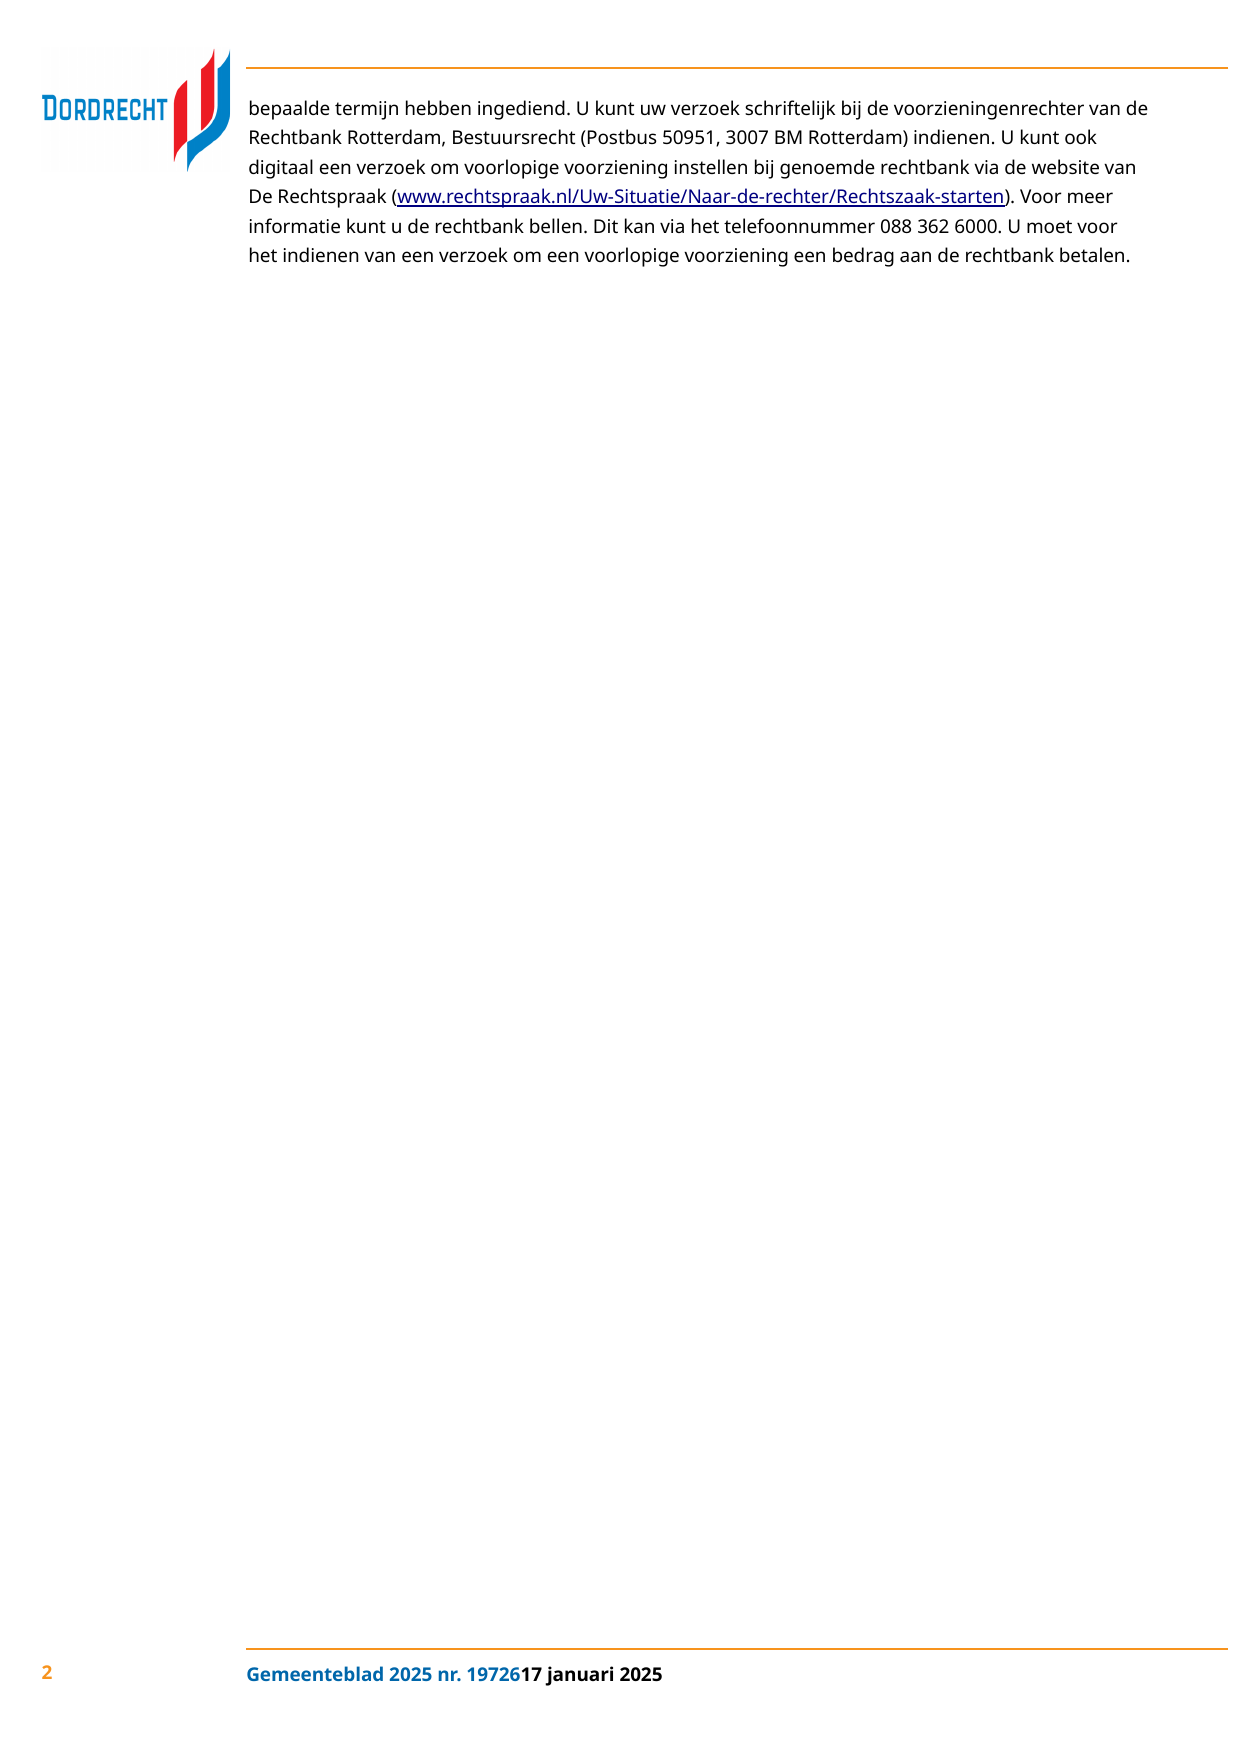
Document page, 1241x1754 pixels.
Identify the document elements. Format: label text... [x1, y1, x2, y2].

picture [41, 47, 231, 172]
text bepaalde termijn hebben ingediend. U kunt uw verzoek schriftelijk bij de voorzieningenrechter van de Rechtbank Rotterdam, Bestuursrecht (Postbus 50951, 3007 BM Rotterdam) indienen. U kunt ook digitaal een verzoek om voorlopige voorziening instellen bij genoemde rechtbank via de website van De Rechtspraak (www.rechtspraak.nl/Uw-Situatie/Naar-de-rechter/Rechtszaak-starten). Voor meer informatie kunt u de rechtbank bellen. Dit kan via het telefoonnummer 088 362 6000. U moet voor het indienen van een verzoek om een voorlopige voorziening een bedrag aan de rechtbank betalen. [248, 95, 1152, 268]
